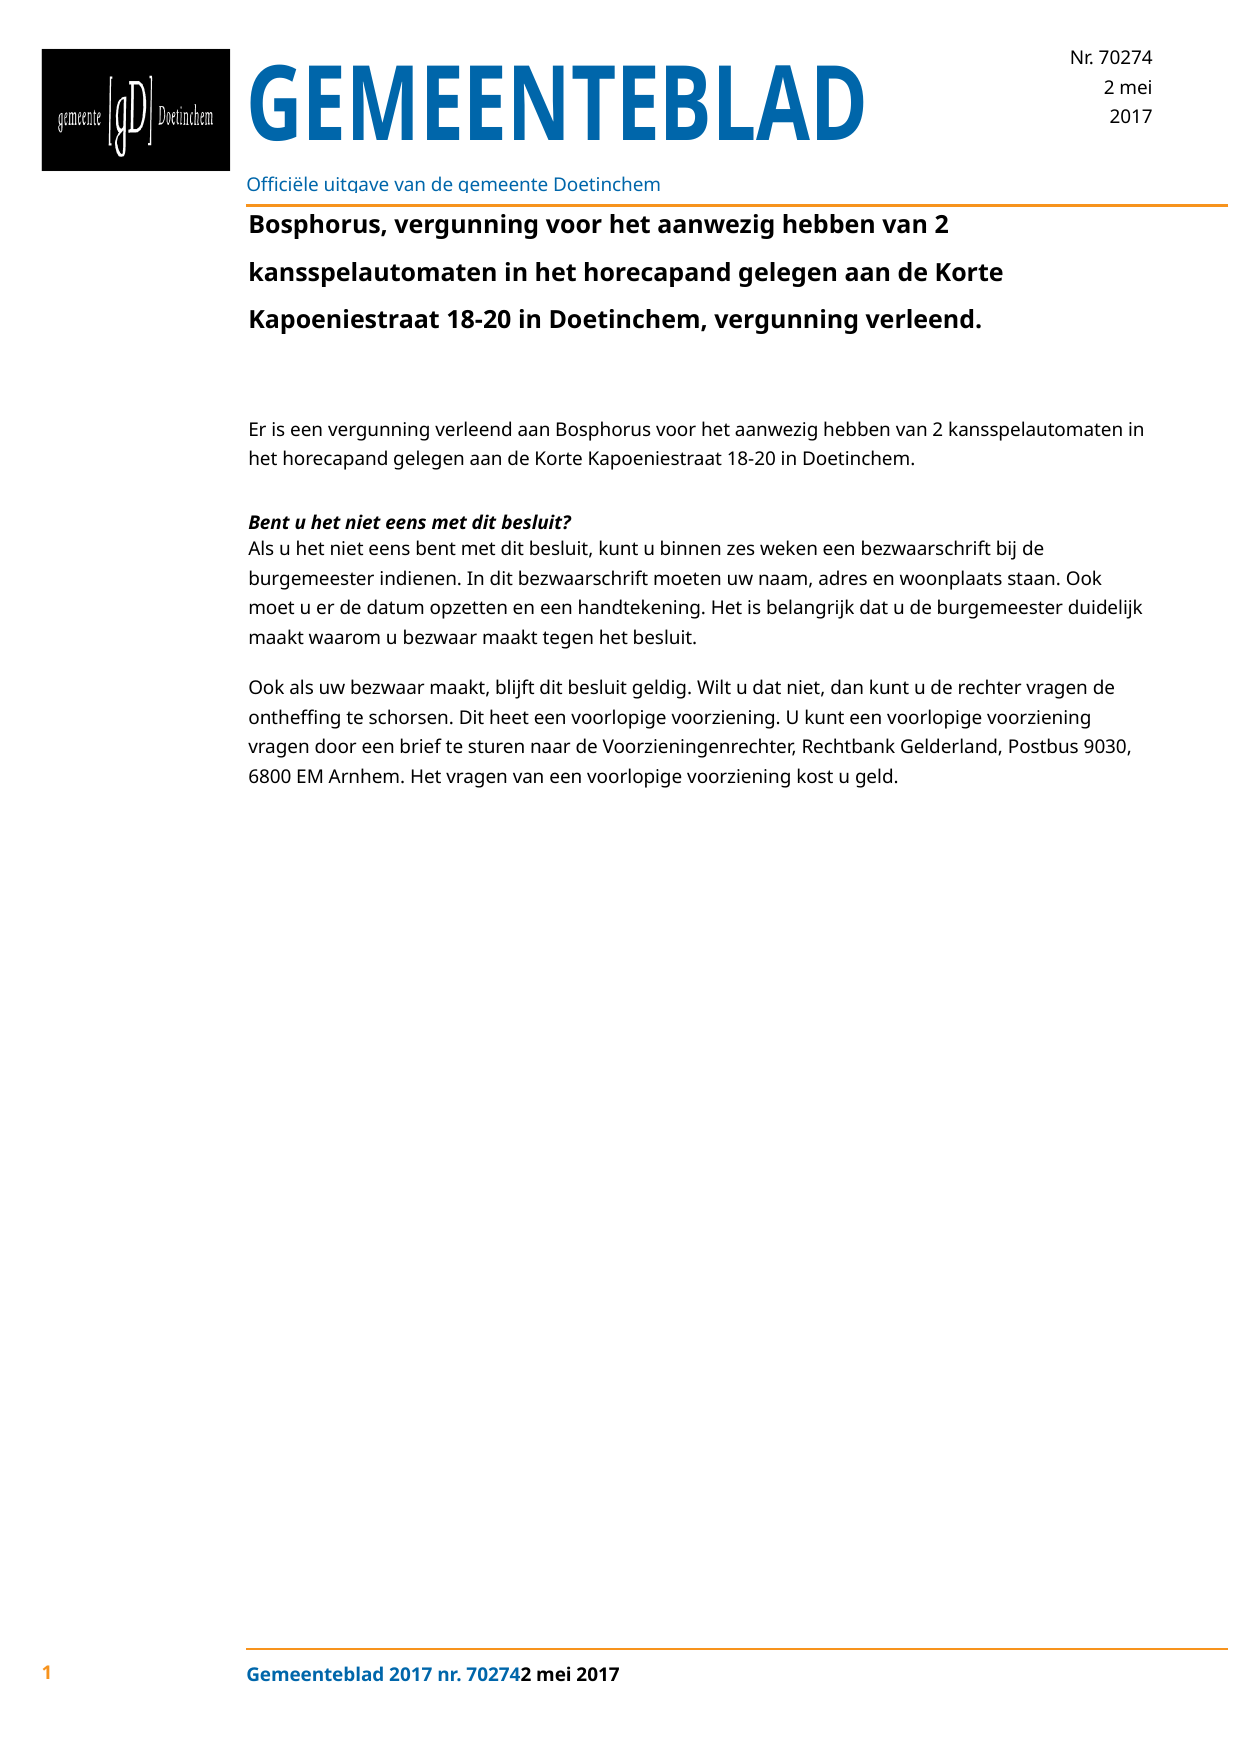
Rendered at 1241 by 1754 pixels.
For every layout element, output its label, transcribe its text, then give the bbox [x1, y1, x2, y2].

text Als u het niet eens bent met dit besluit, kunt u binnen zes weken een bezwaarschrift bij de burgemeester indienen. In dit bezwaarschrift moeten uw naam, adres en woonplaats staan. Ook moet u er de datum opzetten en een handtekening. Het is belangrijk dat u de burgemeester duidelijk maakt waarom u bezwaar maakt tegen het besluit. [248, 535, 1152, 650]
text Ook als uw bezwaar maakt, blijft dit besluit geldig. Wilt u dat niet, dan kunt u de rechter vragen de ontheffing te schorsen. Dit heet een voorlopige voorziening. U kunt een voorlopige voorziening vragen door een brief te sturen naar de Voorzieningenrechter, Rechtbank Gelderland, Postbus 9030, 6800 EM Arnhem. Het vragen van een voorlopige voorziening kost u geld. [248, 674, 1152, 789]
text Er is een vergunning verleend aan Bosphorus voor het aanwezig hebben van 2 kansspelautomaten in het horecapand gelegen aan de Korte Kapoeniestraat 18-20 in Doetinchem. [248, 416, 1152, 471]
text Bosphorus, vergunning voor het aanwezig hebben van 2 kansspelautomaten in het horecapand gelegen aan de Korte Kapoeniestraat 18-20 in Doetinchem, vergunning verleend. [248, 207, 1152, 336]
text Bent u het niet eens met dit besluit? [248, 509, 1152, 535]
picture [41, 47, 231, 172]
